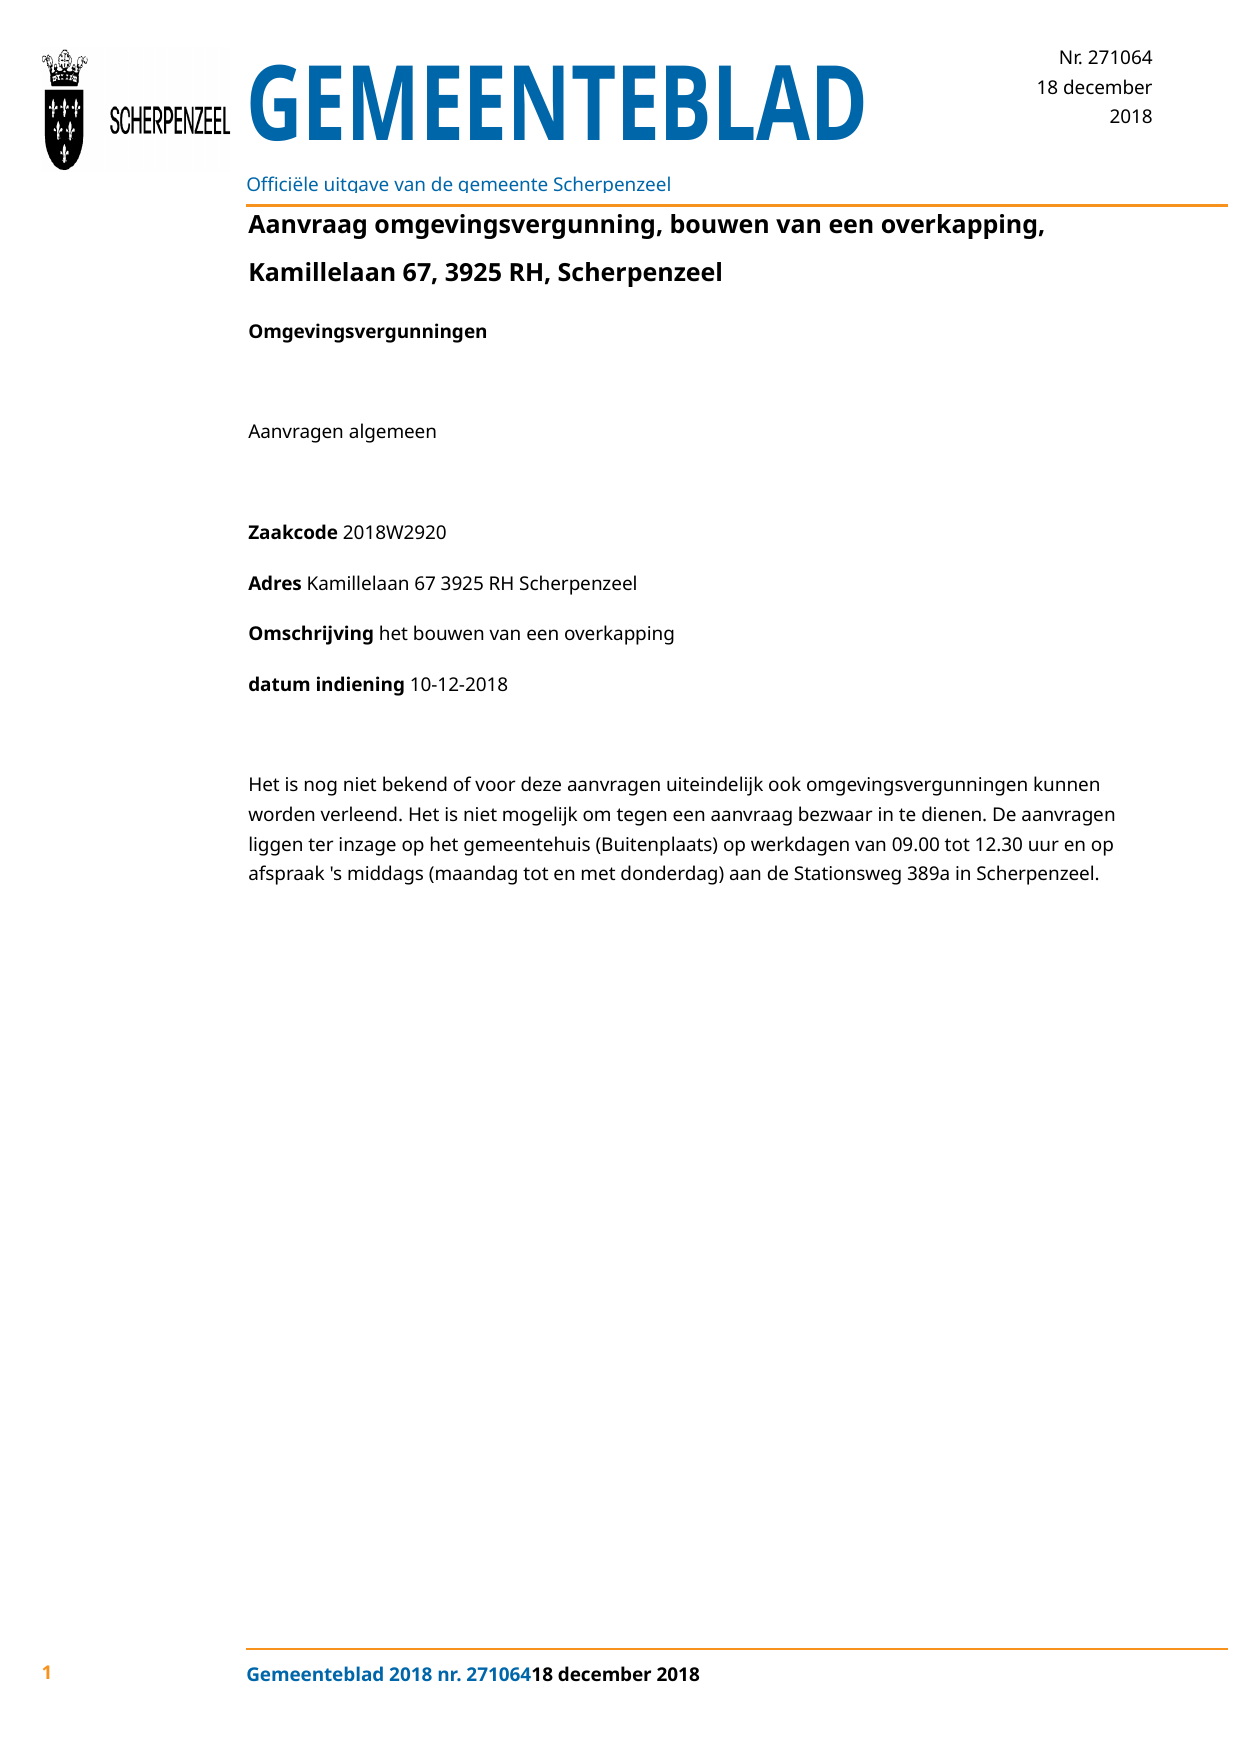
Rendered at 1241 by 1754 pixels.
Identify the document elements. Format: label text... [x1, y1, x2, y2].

text Zaakcode 2018W2920 [248, 519, 1152, 545]
text Adres Kamillelaan 67 3925 RH Scherpenzeel [248, 570, 1152, 596]
text Omschrijving het bouwen van een overkapping [248, 620, 1152, 646]
picture [41, 47, 231, 172]
text Aanvragen algemeen [248, 419, 1152, 444]
text Het is nog niet bekend of voor deze aanvragen uiteindelijk ook omgevingsvergunningen kunnen worden verleend. Het is niet mogelijk om tegen een aanvraag bezwaar in te dienen. De aanvragen liggen ter inzage op het gemeentehuis (Buitenplaats) op werkdagen van 09.00 tot 12.30 uur en op afspraak 's middags (maandag tot en met donderdag) aan de Stationsweg 389a in Scherpenzeel. [248, 772, 1152, 886]
text Aanvraag omgevingsvergunning, bouwen van een overkapping, Kamillelaan 67, 3925 RH, Scherpenzeel [248, 207, 1152, 288]
text Omgevingsvergunningen [248, 318, 1152, 344]
text datum indiening 10-12-2018 [248, 671, 1152, 697]
